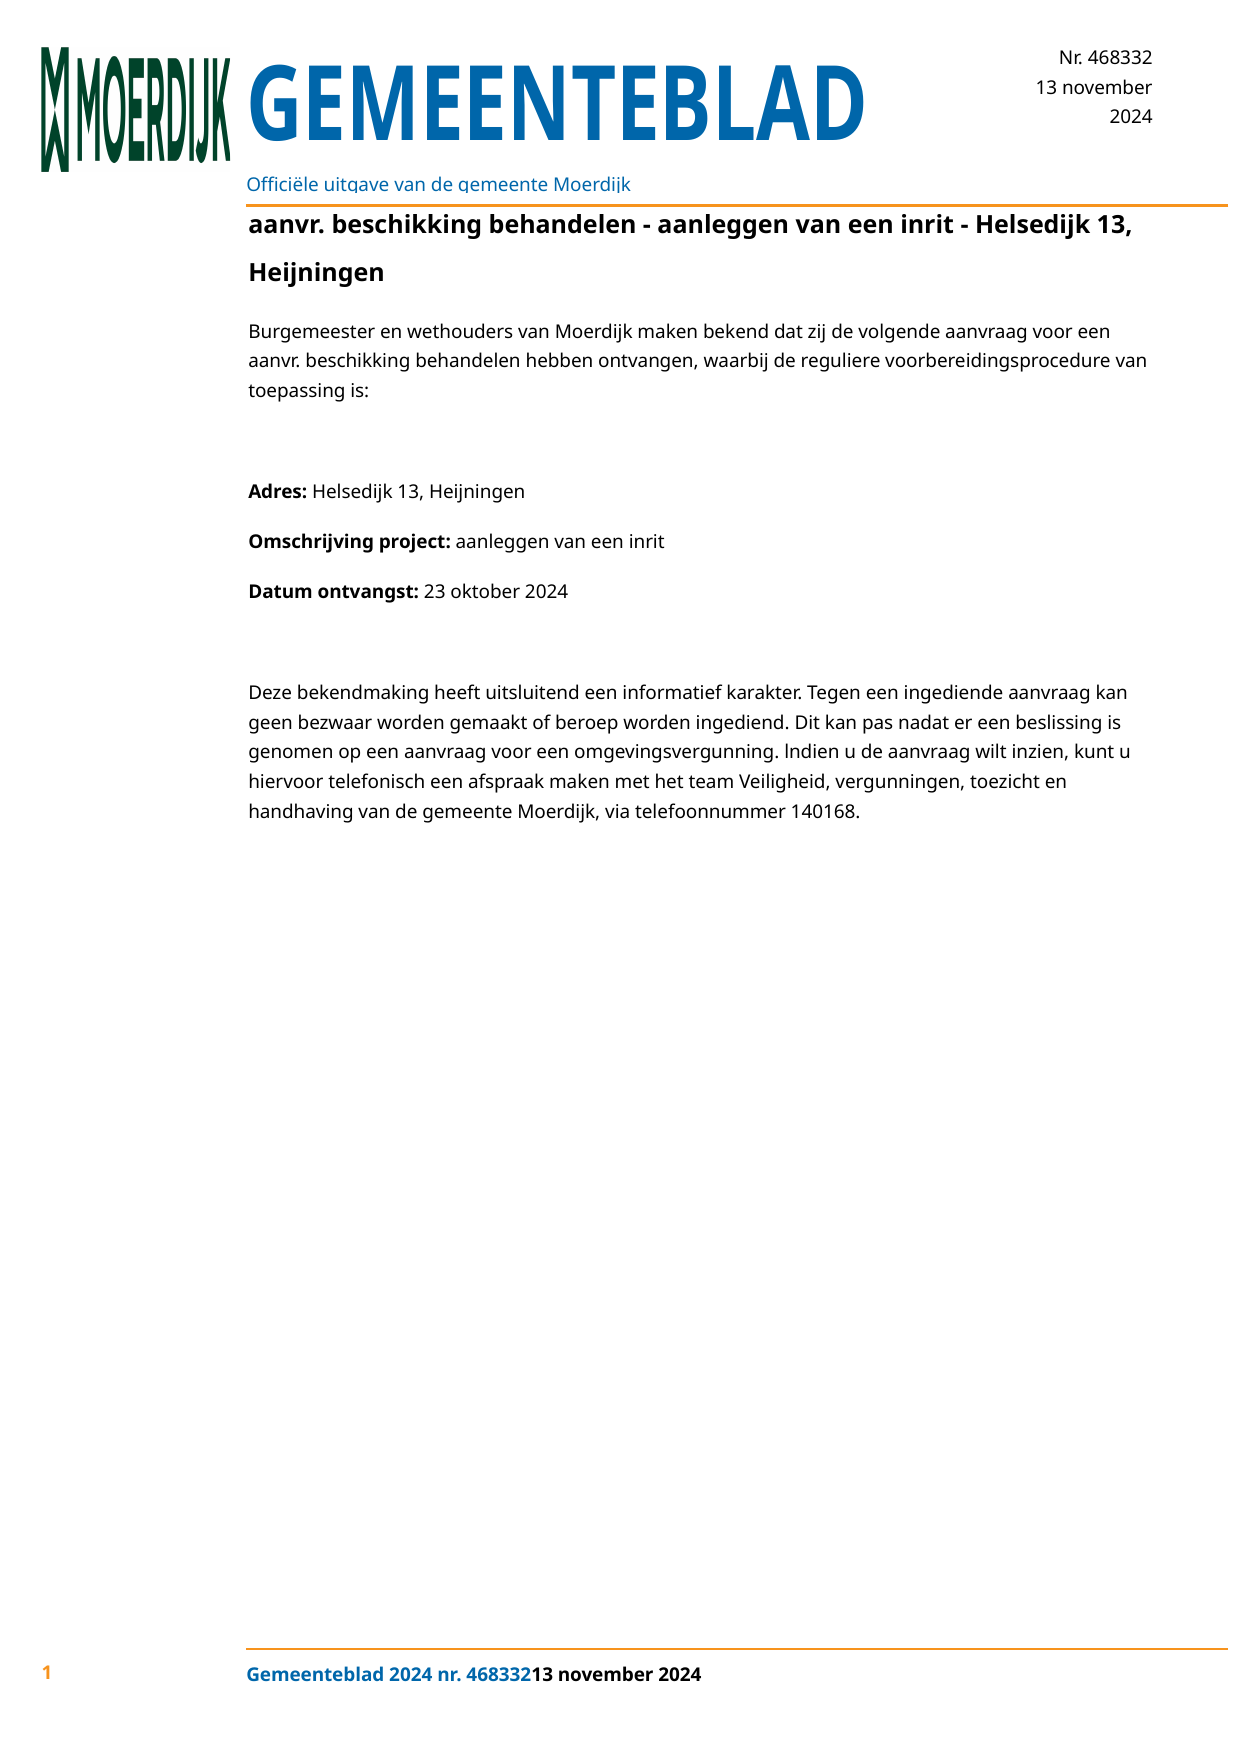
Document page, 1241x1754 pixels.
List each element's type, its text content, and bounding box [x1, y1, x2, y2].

text Deze bekendmaking heeft uitsluitend een informatief karakter. Tegen een ingediende aanvraag kan geen bezwaar worden gemaakt of beroep worden ingediend. Dit kan pas nadat er een beslissing is genomen op een aanvraag voor een omgevingsvergunning. lndien u de aanvraag wilt inzien, kunt u hiervoor telefonisch een afspraak maken met het team Veiligheid, vergunningen, toezicht en handhaving van de gemeente Moerdijk, via telefoonnummer 140168. [248, 679, 1152, 824]
text Adres: Helsedijk 13, Heijningen [248, 478, 1152, 504]
text aanvr. beschikking behandelen - aanleggen van een inrit - Helsedijk 13, Heijningen [248, 207, 1152, 288]
text Omschrijving project: aanleggen van een inrit [248, 528, 1152, 554]
picture [41, 47, 231, 172]
text Burgemeester en wethouders van Moerdijk maken bekend dat zij de volgende aanvraag voor een aanvr. beschikking behandelen hebben ontvangen, waarbij de reguliere voorbereidingsprocedure van toepassing is: [248, 318, 1152, 403]
text Datum ontvangst: 23 oktober 2024 [248, 579, 1152, 604]
